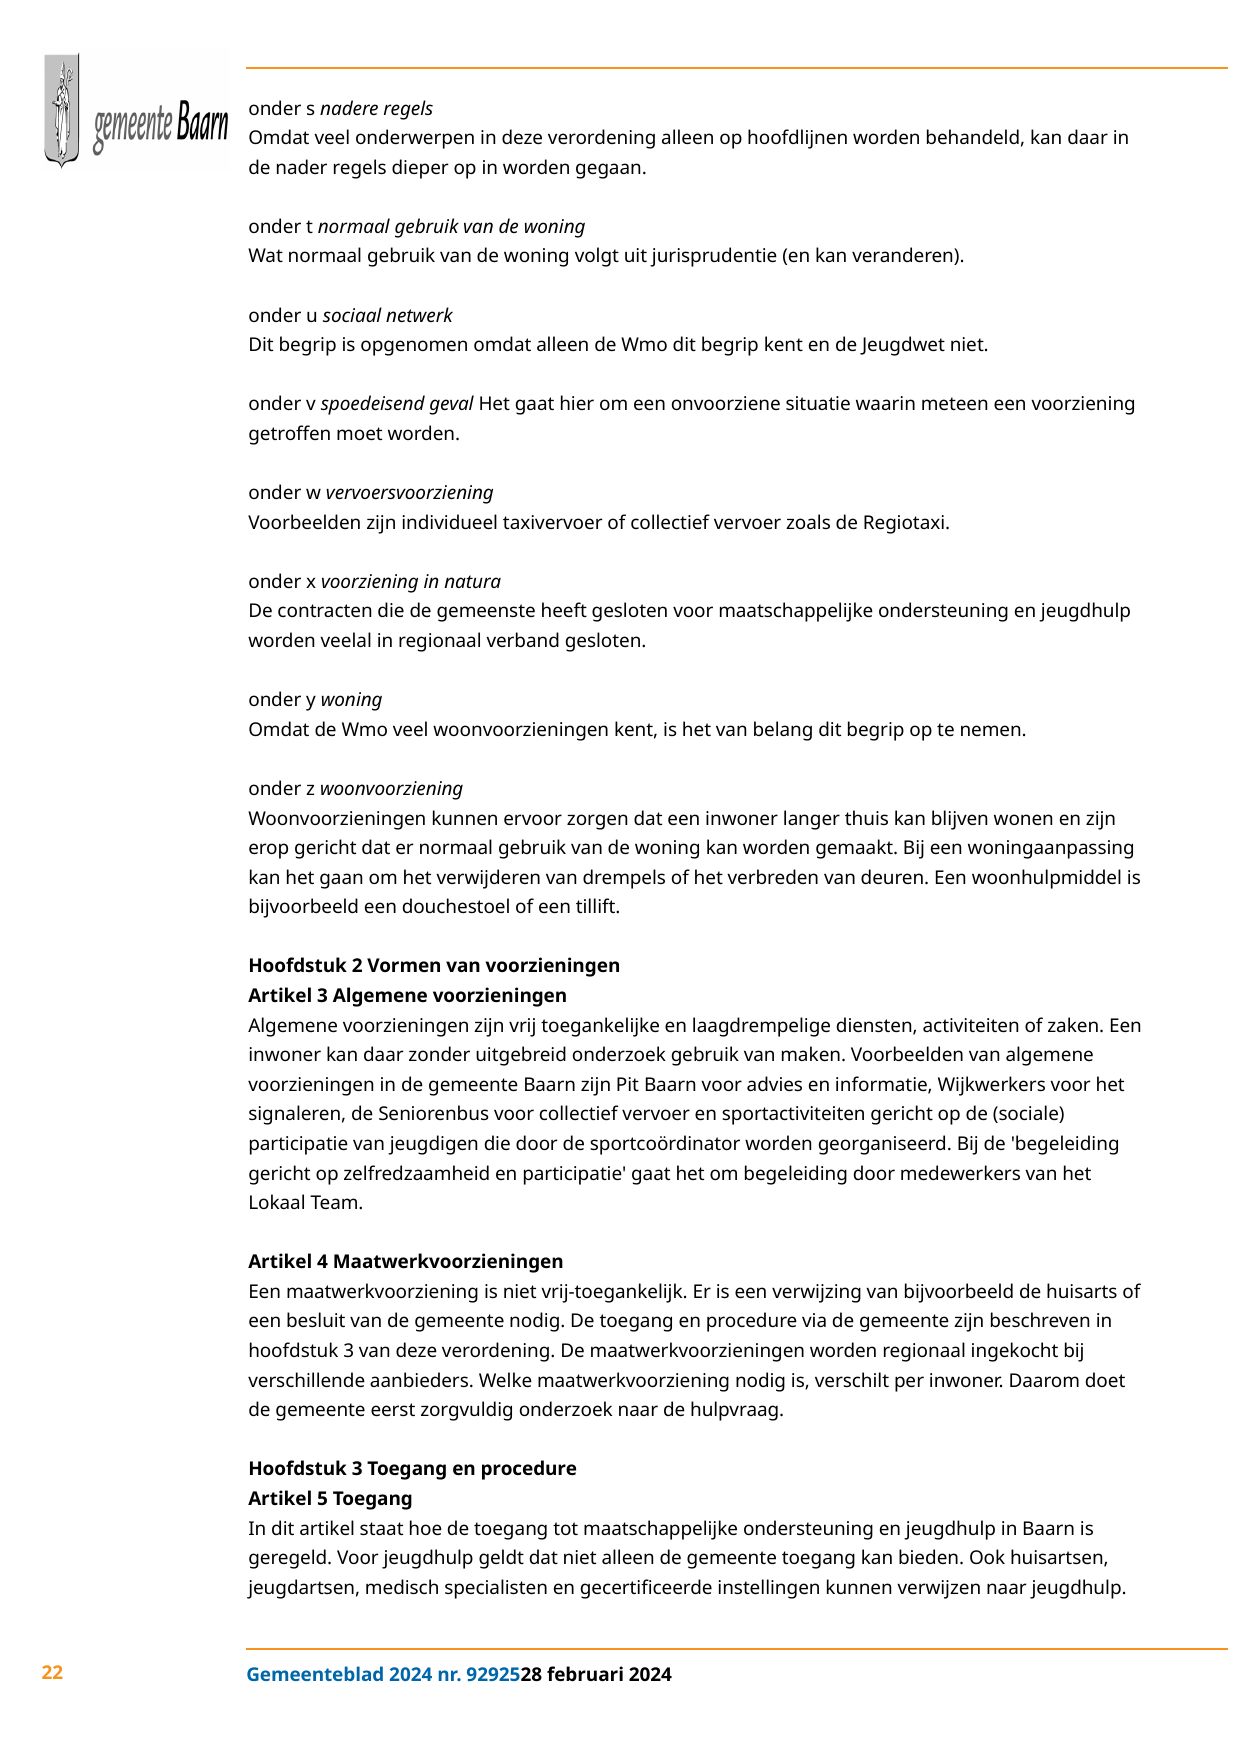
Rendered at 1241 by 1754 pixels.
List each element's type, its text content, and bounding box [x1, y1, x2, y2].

text Omdat de Wmo veel woonvoorzieningen kent, is het van belang dit begrip op te nemen. [248, 716, 1152, 742]
text Algemene voorzieningen zijn vrij toegankelijke en laagdrempelige diensten, activiteiten of zaken. Een inwoner kan daar zonder uitgebreid onderzoek gebruik van maken. Voorbeelden van algemene voorzieningen in de gemeente Baarn zijn Pit Baarn voor advies en informatie, Wijkwerkers voor het signaleren, de Seniorenbus voor collectief vervoer en sportactiviteiten gericht op de (sociale) participatie van jeugdigen die door de sportcoördinator worden georganiseerd. Bij de 'begeleiding gericht op zelfredzaamheid en participatie' gaat het om begeleiding door medewerkers van het Lokaal Team. [248, 1012, 1152, 1215]
text Dit begrip is opgenomen omdat alleen de Wmo dit begrip kent en de Jeugdwet niet. [248, 331, 1152, 357]
text In dit artikel staat hoe de toegang tot maatschappelijke ondersteuning en jeugdhulp in Baarn is geregeld. Voor jeugdhulp geldt dat niet alleen de gemeente toegang kan bieden. Ook huisartsen, jeugdartsen, medisch specialisten en gecertificeerde instellingen kunnen verwijzen naar jeugdhulp. [248, 1515, 1152, 1600]
text Omdat veel onderwerpen in deze verordening alleen op hoofdlijnen worden behandeld, kan daar in de nader regels dieper op in worden gegaan. [248, 124, 1152, 180]
text Artikel 5 Toegang [248, 1485, 1152, 1511]
text Artikel 3 Algemene voorzieningen [248, 982, 1152, 1008]
picture [41, 47, 231, 172]
text onder z woonvoorziening [248, 775, 1152, 801]
text onder t normaal gebruik van de woning [248, 213, 1152, 239]
text Hoofdstuk 2 Vormen van voorzieningen [248, 953, 1152, 978]
text onder w vervoersvoorziening [248, 479, 1152, 505]
text Een maatwerkvoorziening is niet vrij-toegankelijk. Er is een verwijzing van bijvoorbeeld de huisarts of een besluit van de gemeente nodig. De toegang en procedure via de gemeente zijn beschreven in hoofdstuk 3 van deze verordening. De maatwerkvoorzieningen worden regionaal ingekocht bij verschillende aanbieders. Welke maatwerkvoorziening nodig is, verschilt per inwoner. Daarom doet de gemeente eerst zorgvuldig onderzoek naar de hulpvraag. [248, 1278, 1152, 1422]
text onder s nadere regels [248, 95, 1152, 121]
text onder y woning [248, 686, 1152, 712]
text onder u sociaal netwerk [248, 302, 1152, 328]
text De contracten die de gemeenste heeft gesloten voor maatschappelijke ondersteuning en jeugdhulp worden veelal in regionaal verband gesloten. [248, 598, 1152, 653]
text Wat normaal gebruik van de woning volgt uit jurisprudentie (en kan veranderen). [248, 243, 1152, 268]
text Voorbeelden zijn individueel taxivervoer of collectief vervoer zoals de Regiotaxi. [248, 509, 1152, 535]
text onder x voorziening in natura [248, 568, 1152, 594]
text Artikel 4 Maatwerkvoorzieningen [248, 1248, 1152, 1274]
text onder v spoedeisend geval Het gaat hier om een onvoorziene situatie waarin meteen een voorziening getroffen moet worden. [248, 391, 1152, 446]
text Woonvoorzieningen kunnen ervoor zorgen dat een inwoner langer thuis kan blijven wonen en zijn erop gericht dat er normaal gebruik van de woning kan worden gemaakt. Bij een woningaanpassing kan het gaan om het verwijderen van drempels of het verbreden van deuren. Een woonhulpmiddel is bijvoorbeeld een douchestoel of een tillift. [248, 805, 1152, 919]
text Hoofdstuk 3 Toegang en procedure [248, 1456, 1152, 1481]
